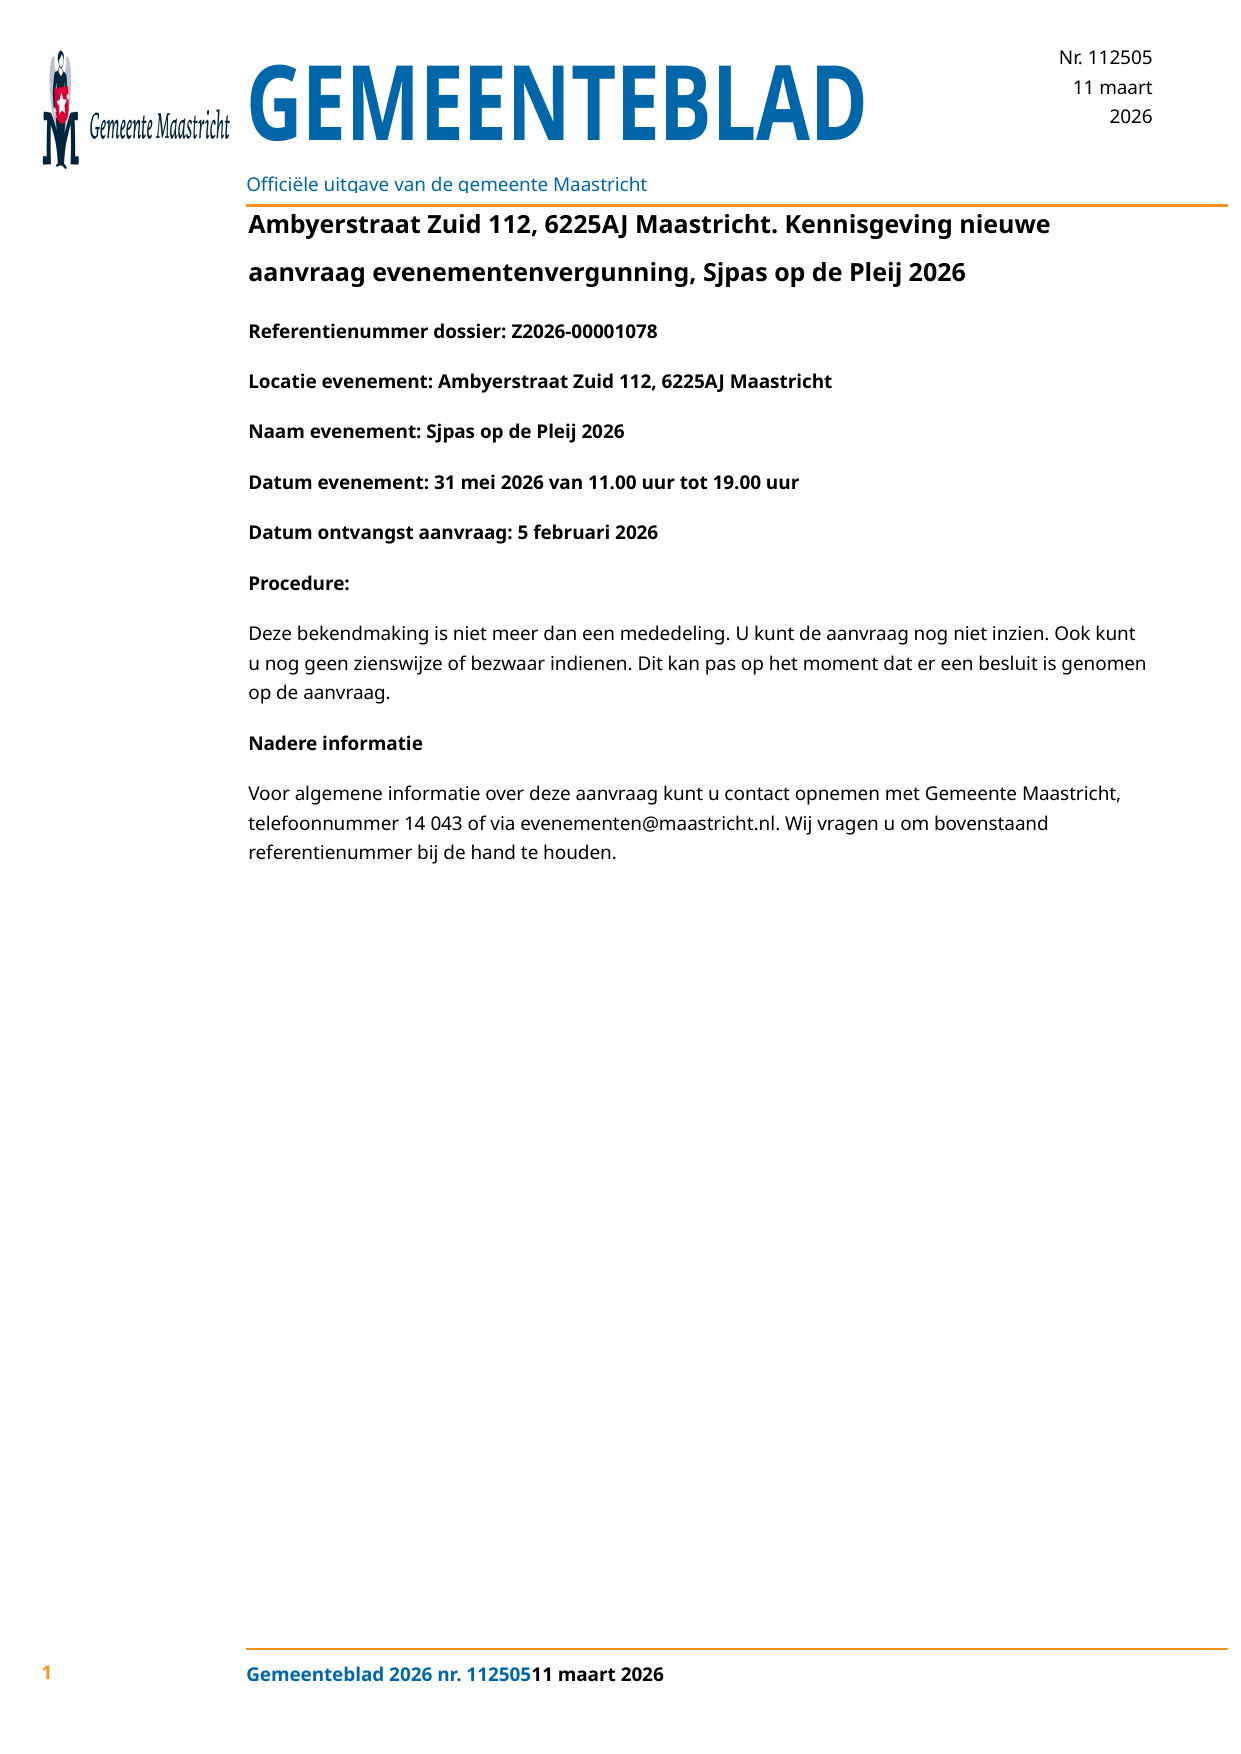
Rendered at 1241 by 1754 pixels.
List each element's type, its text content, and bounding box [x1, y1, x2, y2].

text Deze bekendmaking is niet meer dan een mededeling. U kunt de aanvraag nog niet inzien. Ook kunt u nog geen zienswijze of bezwaar indienen. Dit kan pas op het moment dat er een besluit is genomen op de aanvraag. [248, 620, 1152, 705]
text Nadere informatie [248, 730, 1152, 756]
text Referentienummer dossier: Z2026-00001078 [248, 318, 1152, 344]
picture [41, 47, 231, 172]
text Datum ontvangst aanvraag: 5 februari 2026 [248, 519, 1152, 545]
text Locatie evenement: Ambyerstraat Zuid 112, 6225AJ Maastricht [248, 368, 1152, 394]
text Datum evenement: 31 mei 2026 van 11.00 uur tot 19.00 uur [248, 469, 1152, 495]
text Voor algemene informatie over deze aanvraag kunt u contact opnemen met Gemeente Maastricht, telefoonnummer 14 043 of via evenementen@maastricht.nl. Wij vragen u om bovenstaand referentienummer bij de hand te houden. [248, 780, 1152, 865]
text Procedure: [248, 570, 1152, 596]
text Ambyerstraat Zuid 112, 6225AJ Maastricht. Kennisgeving nieuwe aanvraag evenementenvergunning, Sjpas op de Pleij 2026 [248, 207, 1152, 288]
text Naam evenement: Sjpas op de Pleij 2026 [248, 419, 1152, 444]
